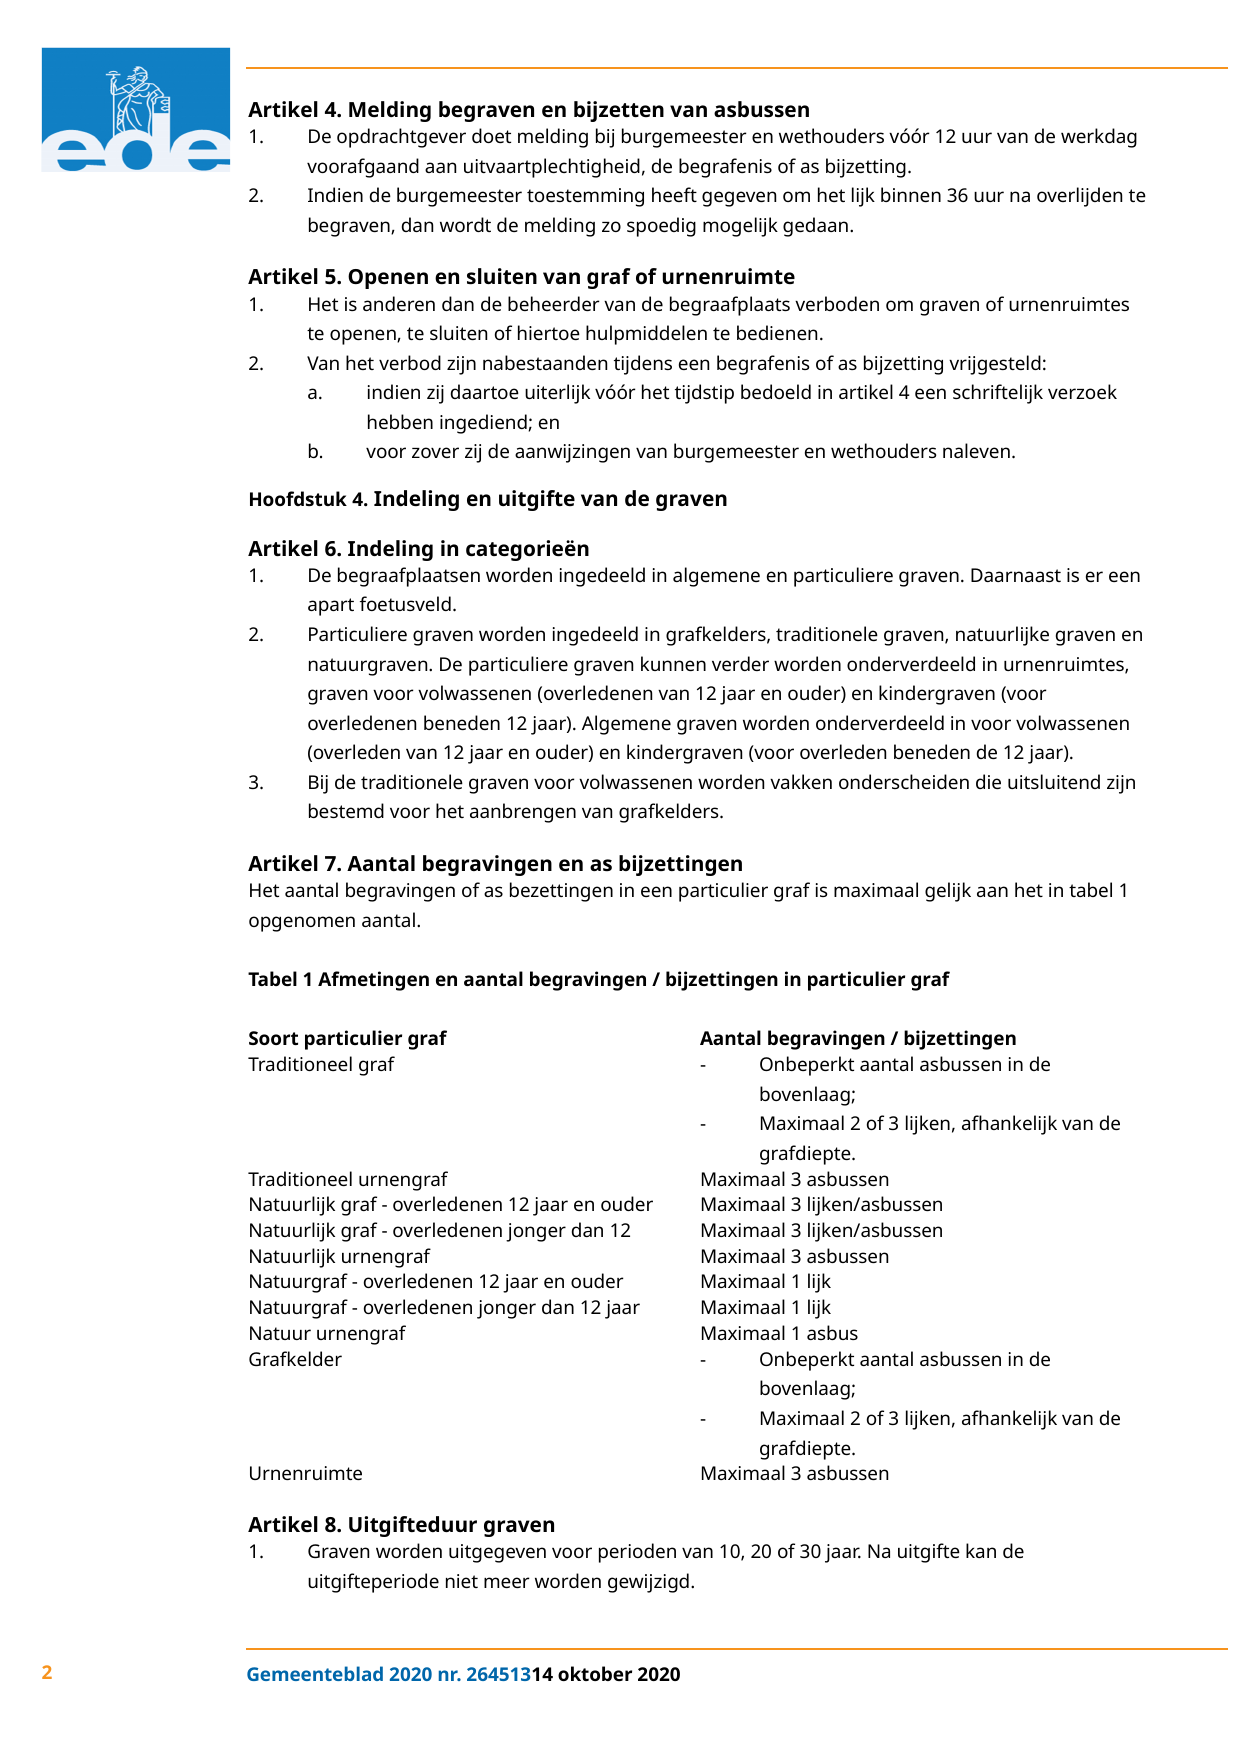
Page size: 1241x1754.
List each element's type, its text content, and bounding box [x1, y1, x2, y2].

table_cell Maximaal 3 asbussen [700, 1166, 1152, 1192]
table_cell Natuurlijk graf - overledenen jonger dan 12 [248, 1217, 700, 1243]
list De begraafplaatsen worden ingedeeld in algemene en particuliere graven. Daarnaast is er een apart foetusveld. [248, 562, 1152, 617]
list Het is anderen dan de beheerder van de begraafplaats verboden om graven of urnenruimtes te openen, te sluiten of hiertoe hulpmiddelen te bedienen. [248, 291, 1152, 346]
table_cell Maximaal 3 asbussen [700, 1243, 1152, 1269]
table_cell Traditioneel urnengraf [248, 1166, 700, 1192]
table_header Aantal begravingen / bijzettingen [700, 1026, 1152, 1051]
table_cell Onbeperkt aantal asbussen in de bovenlaag; Maximaal 2 of 3 lijken, afhankelijk van de grafdiepte. [700, 1051, 1152, 1166]
list Graven worden uitgegeven voor perioden van 10, 20 of 30 jaar. Na uitgifte kan de uitgifteperiode niet meer worden gewijzigd. [248, 1539, 1152, 1594]
table_cell Urnenruimte [248, 1460, 700, 1486]
text Artikel 6. Indeling in categorieën [248, 534, 1152, 562]
table_cell Natuur urnengraf [248, 1320, 700, 1346]
table_cell Natuurgraf - overledenen jonger dan 12 jaar [248, 1295, 700, 1320]
table_cell Maximaal 1 lijk [700, 1269, 1152, 1294]
list indien zij daartoe uiterlijk vóór het tijdstip bedoeld in artikel 4 een schriftelijk verzoek hebben ingediend; en [307, 379, 1152, 435]
picture [41, 47, 231, 172]
text Tabel 1 Afmetingen en aantal begravingen / bijzettingen in particulier graf [248, 966, 1152, 992]
table_cell Grafkelder [248, 1346, 700, 1460]
table_cell Maximaal 1 asbus [700, 1320, 1152, 1346]
table_cell Traditioneel graf [248, 1051, 700, 1166]
text Het aantal begravingen of as bezettingen in een particulier graf is maximaal gelijk aan het in tabel 1 opgenomen aantal. [248, 878, 1152, 933]
table_cell Onbeperkt aantal asbussen in de bovenlaag; Maximaal 2 of 3 lijken, afhankelijk van de grafdiepte. [700, 1346, 1152, 1460]
list voor zover zij de aanwijzingen van burgemeester en wethouders naleven. [307, 439, 1152, 464]
text Artikel 5. Openen en sluiten van graf of urnenruimte [248, 262, 1152, 291]
table_cell Natuurlijk graf - overledenen 12 jaar en ouder [248, 1192, 700, 1217]
list De opdrachtgever doet melding bij burgemeester en wethouders vóór 12 uur van de werkdag voorafgaand aan uitvaartplechtigheid, de begrafenis of as bijzetting. [248, 123, 1152, 178]
table_cell Maximaal 1 lijk [700, 1295, 1152, 1320]
text Artikel 4. Melding begraven en bijzetten van asbussen [248, 95, 1152, 123]
table_cell Maximaal 3 asbussen [700, 1460, 1152, 1486]
list Indien de burgemeester toestemming heeft gegeven om het lijk binnen 36 uur na overlijden te begraven, dan wordt de melding zo spoedig mogelijk gedaan. [248, 182, 1152, 238]
table_cell Maximaal 3 lijken/asbussen [700, 1192, 1152, 1217]
list Particuliere graven worden ingedeeld in grafkelders, traditionele graven, natuurlijke graven en natuurgraven. De particuliere graven kunnen verder worden onderverdeeld in urnenruimtes, graven voor volwassenen (overledenen van 12 jaar en ouder) en kindergraven (voor overledenen beneden 12 jaar). Algemene graven worden onderverdeeld in voor volwassenen (overleden van 12 jaar en ouder) en kindergraven (voor overleden beneden de 12 jaar). [248, 621, 1152, 765]
text Hoofdstuk 4. Indeling en uitgifte van de graven [248, 484, 1152, 513]
text Artikel 7. Aantal begravingen en as bijzettingen [248, 849, 1152, 878]
list Bij de traditionele graven voor volwassenen worden vakken onderscheiden die uitsluitend zijn bestemd voor het aanbrengen van grafkelders. [248, 769, 1152, 824]
list Van het verbod zijn nabestaanden tijdens een begrafenis of as bijzetting vrijgesteld: [248, 350, 1152, 376]
table_cell Natuurlijk urnengraf [248, 1243, 700, 1269]
table_header Soort particulier graf [248, 1026, 700, 1051]
table_cell Maximaal 3 lijken/asbussen [700, 1217, 1152, 1243]
table_cell Natuurgraf - overledenen 12 jaar en ouder [248, 1269, 700, 1294]
text Artikel 8. Uitgifteduur graven [248, 1510, 1152, 1539]
